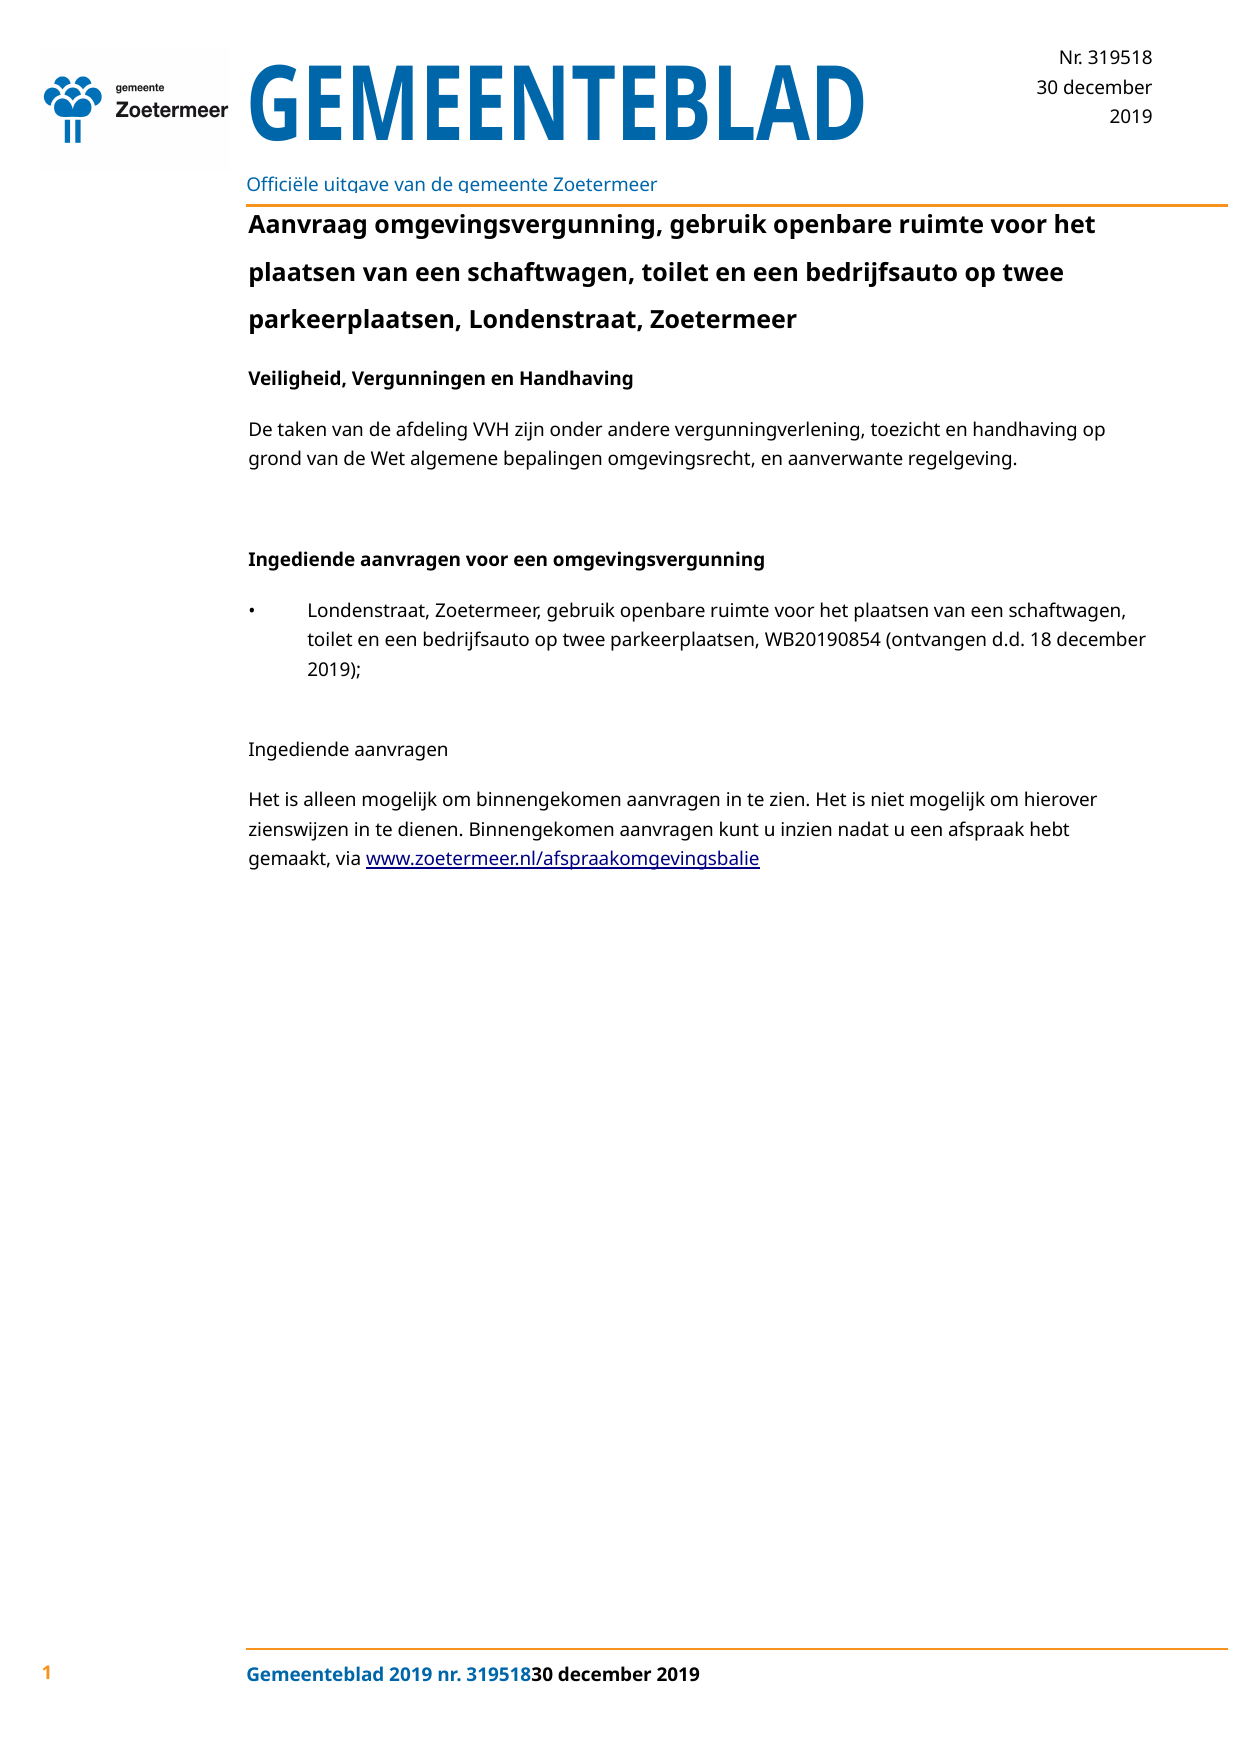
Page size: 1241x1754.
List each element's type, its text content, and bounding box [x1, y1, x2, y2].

text Het is alleen mogelijk om binnengekomen aanvragen in te zien. Het is niet mogelijk om hierover zienswijzen in te dienen. Binnengekomen aanvragen kunt u inzien nadat u een afspraak hebt gemaakt, via www.zoetermeer.nl/afspraakomgevingsbalie [248, 786, 1152, 871]
text Ingediende aanvragen [248, 736, 1152, 762]
text Ingediende aanvragen voor een omgevingsvergunning [248, 546, 1152, 572]
text De taken van de afdeling VVH zijn onder andere vergunningverlening, toezicht en handhaving op grond van de Wet algemene bepalingen omgevingsrecht, en aanverwante regelgeving. [248, 416, 1152, 471]
text Veiligheid, Vergunningen en Handhaving [248, 366, 1152, 391]
picture [41, 47, 231, 172]
text Aanvraag omgevingsvergunning, gebruik openbare ruimte voor het plaatsen van een schaftwagen, toilet en een bedrijfsauto op twee parkeerplaatsen, Londenstraat, Zoetermeer [248, 207, 1152, 336]
list Londenstraat, Zoetermeer, gebruik openbare ruimte voor het plaatsen van een schaftwagen, toilet en een bedrijfsauto op twee parkeerplaatsen, WB20190854 (ontvangen d.d. 18 december 2019); [248, 597, 1152, 682]
